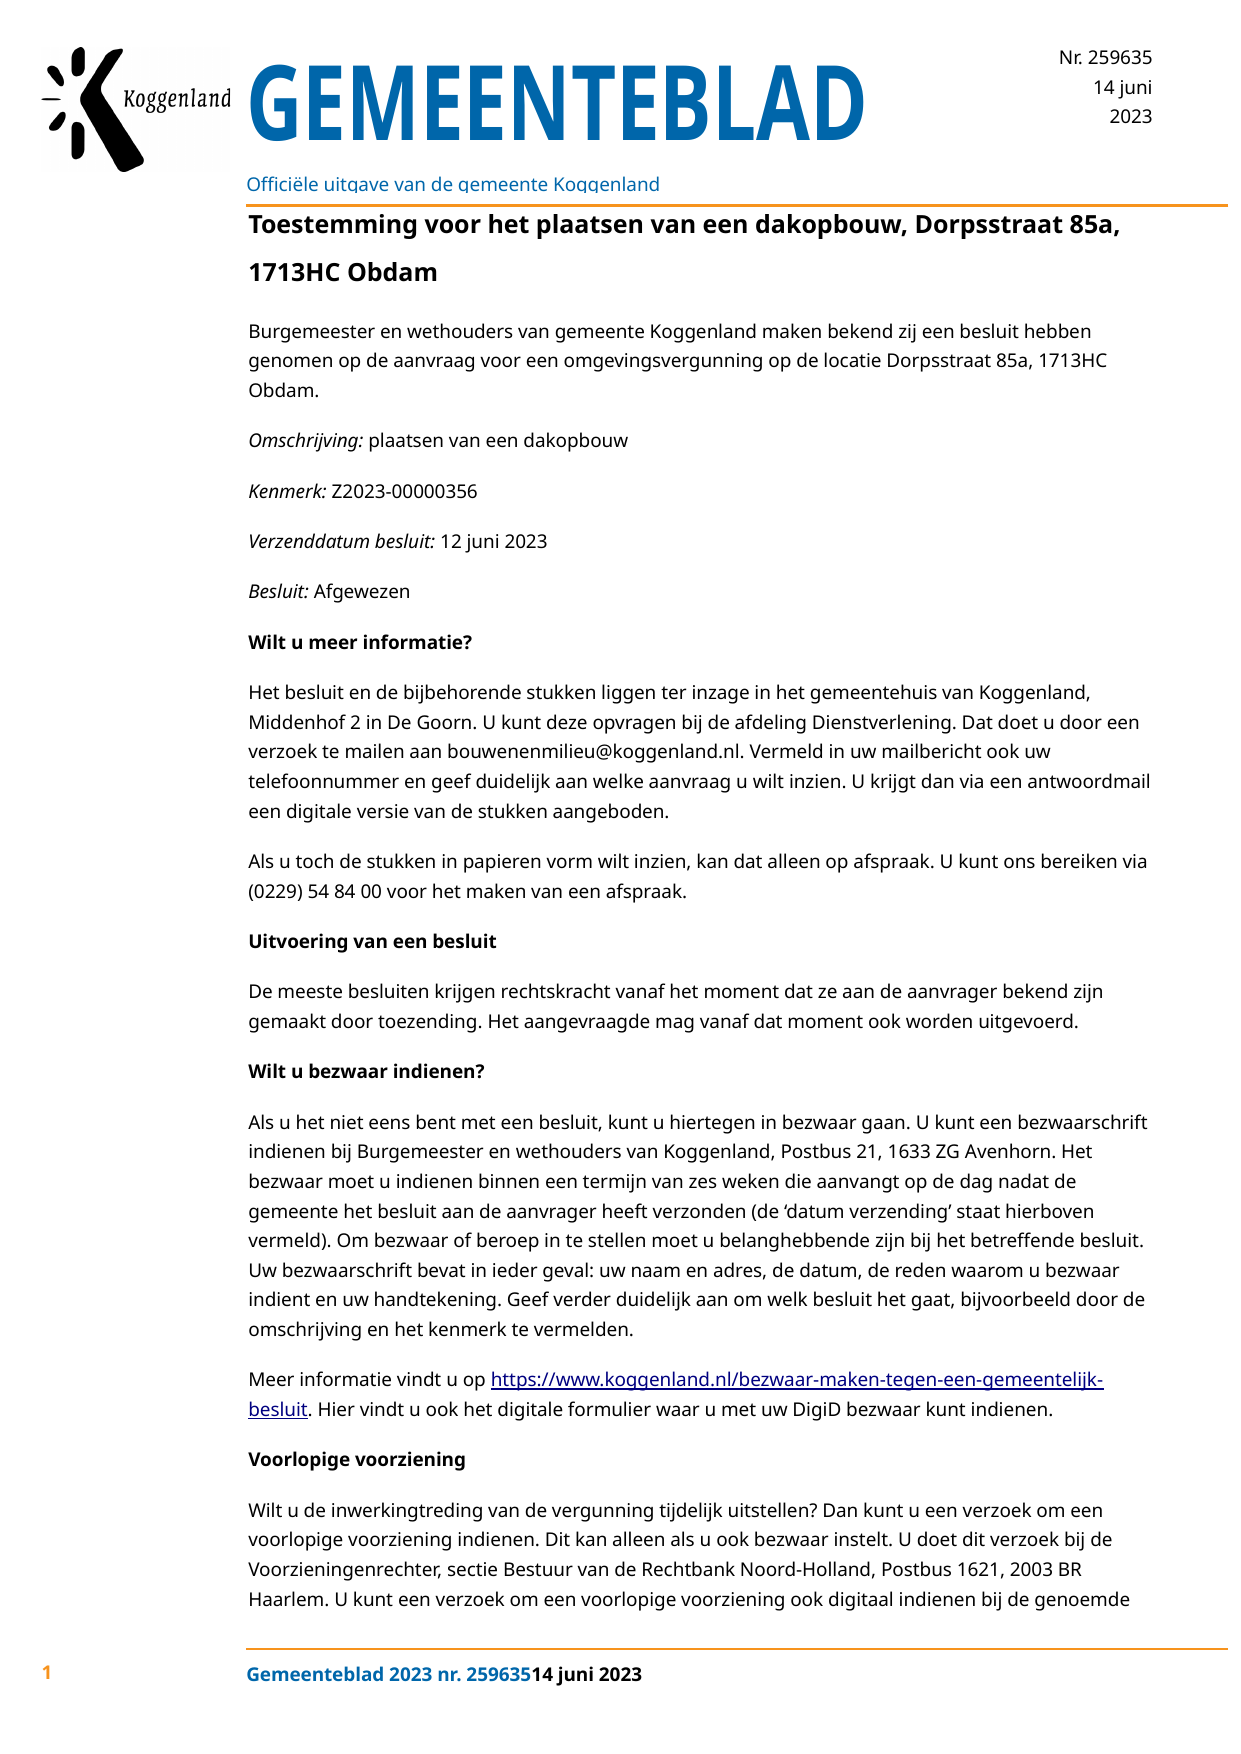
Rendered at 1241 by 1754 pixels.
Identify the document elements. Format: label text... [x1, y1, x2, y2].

text Als u toch de stukken in papieren vorm wilt inzien, kan dat alleen op afspraak. U kunt ons bereiken via (0229) 54 84 00 voor het maken van een afspraak. [248, 848, 1152, 904]
text Voorlopige voorziening [248, 1447, 1152, 1472]
text Verzenddatum besluit: 12 juni 2023 [248, 528, 1152, 554]
text Uitvoering van een besluit [248, 928, 1152, 954]
text Als u het niet eens bent met een besluit, kunt u hiertegen in bezwaar gaan. U kunt een bezwaarschrift indienen bij Burgemeester en wethouders van Koggenland, Postbus 21, 1633 ZG Avenhorn. Het bezwaar moet u indienen binnen een termijn van zes weken die aanvangt op de dag nadat de gemeente het besluit aan de aanvrager heeft verzonden (de ‘datum verzending’ staat hierboven vermeld). Om bezwaar of beroep in te stellen moet u belanghebbende zijn bij het betreffende besluit. Uw bezwaarschrift bevat in ieder geval: uw naam en adres, de datum, de reden waarom u bezwaar indient en uw handtekening. Geef verder duidelijk aan om welk besluit het gaat, bijvoorbeeld door de omschrijving en het kenmerk te vermelden. [248, 1109, 1152, 1342]
text Meer informatie vindt u op https://www.koggenland.nl/bezwaar-maken-tegen-een-gemeentelijk-besluit. Hier vindt u ook het digitale formulier waar u met uw DigiD bezwaar kunt indienen. [248, 1367, 1152, 1422]
text Wilt u meer informatie? [248, 629, 1152, 655]
text Omschrijving: plaatsen van een dakopbouw [248, 427, 1152, 453]
text De meeste besluiten krijgen rechtskracht vanaf het moment dat ze aan de aanvrager bekend zijn gemaakt door toezending. Het aangevraagde mag vanaf dat moment ook worden uitgevoerd. [248, 979, 1152, 1034]
text Kenmerk: Z2023-00000356 [248, 478, 1152, 504]
text Burgemeester en wethouders van gemeente Koggenland maken bekend zij een besluit hebben genomen op de aanvraag voor een omgevingsvergunning op de locatie Dorpsstraat 85a, 1713HC Obdam. [248, 318, 1152, 403]
text Toestemming voor het plaatsen van een dakopbouw, Dorpsstraat 85a, 1713HC Obdam [248, 207, 1152, 288]
text Besluit: Afgewezen [248, 579, 1152, 604]
text Het besluit en de bijbehorende stukken liggen ter inzage in het gemeentehuis van Koggenland, Middenhof 2 in De Goorn. U kunt deze opvragen bij de afdeling Dienstverlening. Dat doet u door een verzoek te mailen aan bouwenenmilieu@koggenland.nl. Vermeld in uw mailbericht ook uw telefoonnummer en geef duidelijk aan welke aanvraag u wilt inzien. U krijgt dan via een antwoordmail een digitale versie van de stukken aangeboden. [248, 679, 1152, 824]
picture [41, 47, 231, 172]
text Wilt u bezwaar indienen? [248, 1059, 1152, 1084]
text Wilt u de inwerkingtreding van de vergunning tijdelijk uitstellen? Dan kunt u een verzoek om een voorlopige voorziening indienen. Dit kan alleen als u ook bezwaar instelt. U doet dit verzoek bij de Voorzieningenrechter, sectie Bestuur van de Rechtbank Noord-Holland, Postbus 1621, 2003 BR Haarlem. U kunt een verzoek om een voorlopige voorziening ook digitaal indienen bij de genoemde [248, 1497, 1152, 1612]
